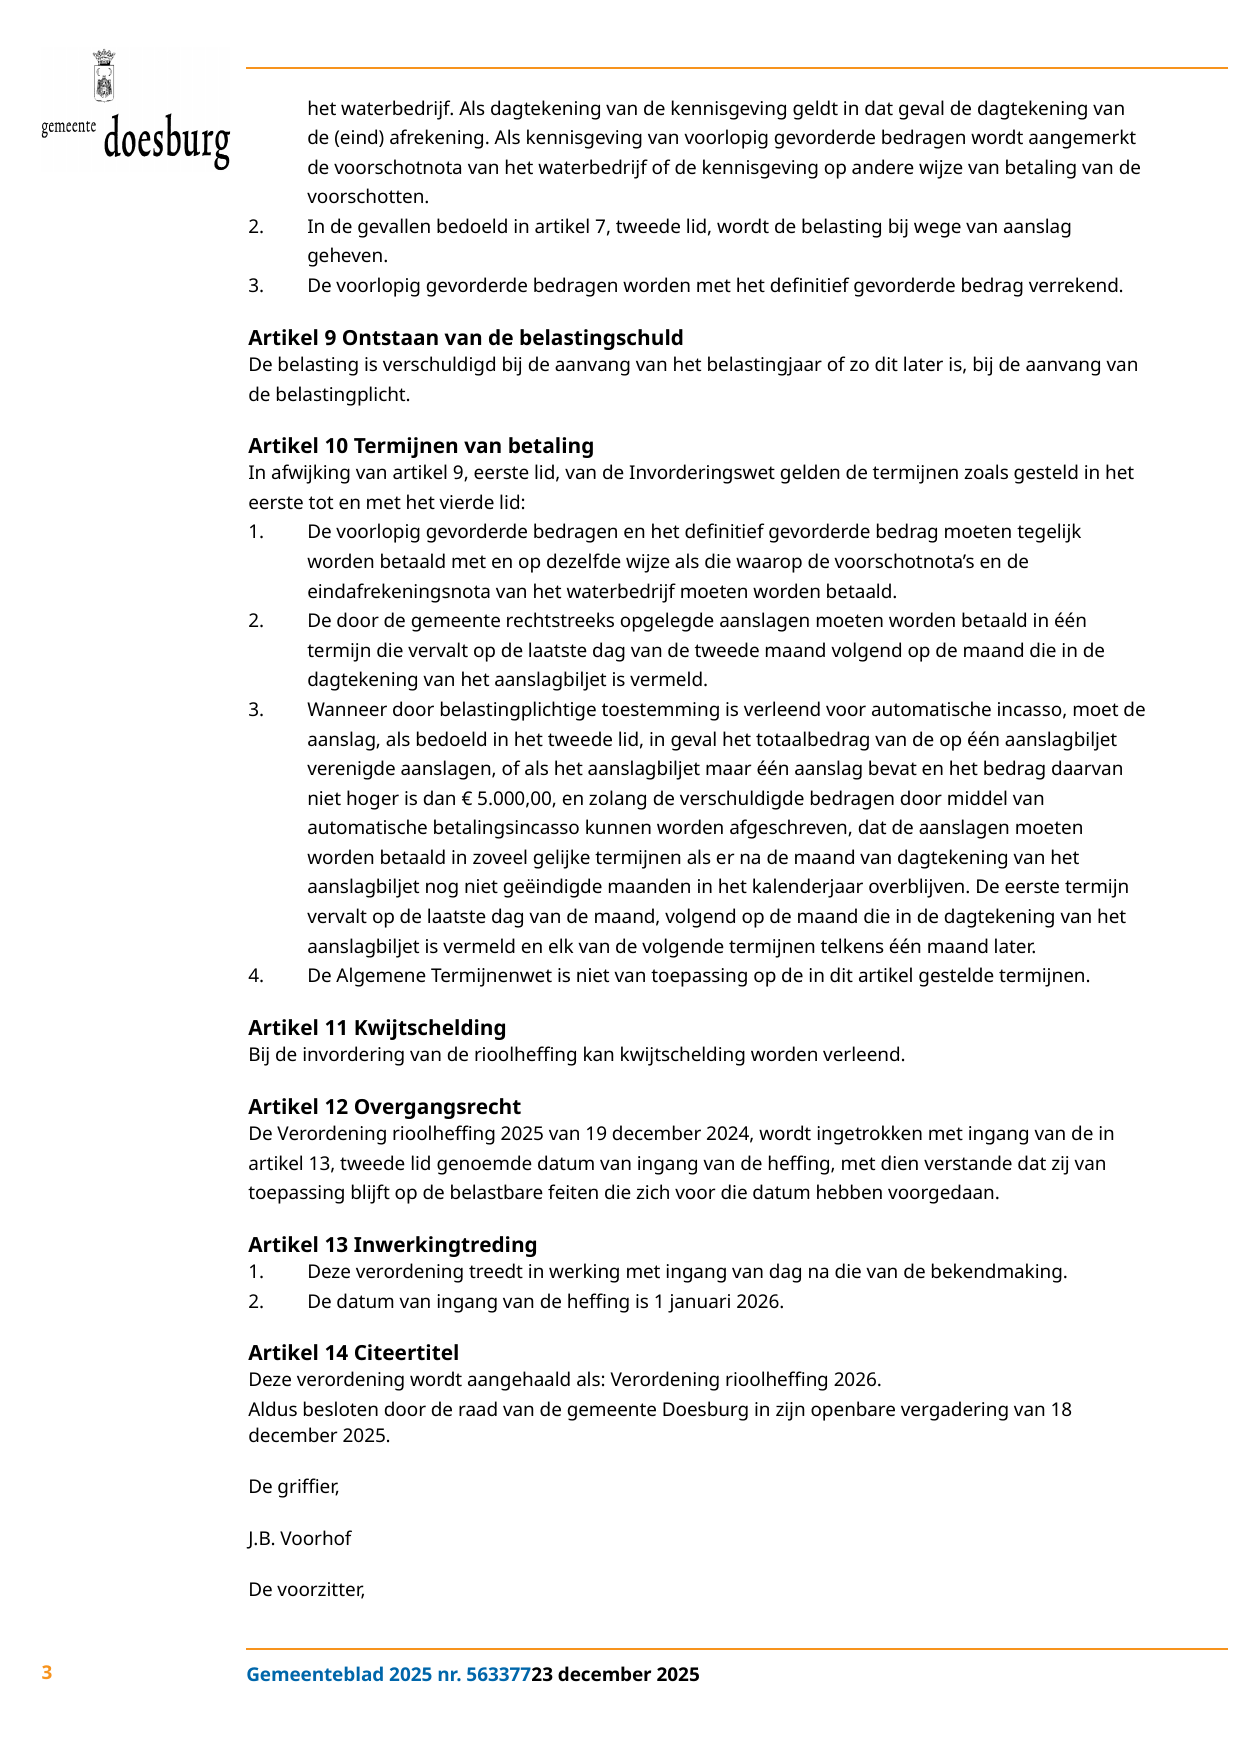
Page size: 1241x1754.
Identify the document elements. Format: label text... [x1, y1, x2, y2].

text De Verordening rioolheffing 2025 van 19 december 2024, wordt ingetrokken met ingang van de in artikel 13, tweede lid genoemde datum van ingang van de heffing, met dien verstande dat zij van toepassing blijft op de belastbare feiten die zich voor die datum hebben voorgedaan. [248, 1120, 1152, 1205]
text De voorzitter, [248, 1576, 1152, 1602]
list De datum van ingang van de heffing is 1 januari 2026. [248, 1288, 1152, 1313]
text In afwijking van artikel 9, eerste lid, van de Invorderingswet gelden de termijnen zoals gesteld in het eerste tot en met het vierde lid: [248, 459, 1152, 515]
text Bij de invordering van de rioolheffing kan kwijtschelding worden verleend. [248, 1041, 1152, 1067]
text Artikel 12 Overgangsrecht [248, 1092, 1152, 1120]
text Artikel 9 Ontstaan van de belastingschuld [248, 323, 1152, 351]
list De Algemene Termijnenwet is niet van toepassing op de in dit artikel gestelde termijnen. [248, 962, 1152, 988]
text Artikel 10 Termijnen van betaling [248, 431, 1152, 459]
list De voorlopig gevorderde bedragen en het definitief gevorderde bedrag moeten tegelijk worden betaald met en op dezelfde wijze als die waarop de voorschotnota’s en de eindafrekeningsnota van het waterbedrijf moeten worden betaald. [248, 519, 1152, 604]
text Aldus besloten door de raad van de gemeente Doesburg in zijn openbare vergadering van 18 december 2025. [248, 1396, 1152, 1448]
text Artikel 11 Kwijtschelding [248, 1013, 1152, 1041]
text De griffier, [248, 1473, 1152, 1499]
text De belasting is verschuldigd bij de aanvang van het belastingjaar of zo dit later is, bij de aanvang van de belastingplicht. [248, 351, 1152, 406]
list het waterbedrijf. Als dagtekening van de kennisgeving geldt in dat geval de dagtekening van de (eind) afrekening. Als kennisgeving van voorlopig gevorderde bedragen wordt aangemerkt de voorschotnota van het waterbedrijf of de kennisgeving op andere wijze van betaling van de voorschotten. [248, 95, 1152, 209]
text Artikel 13 Inwerkingtreding [248, 1230, 1152, 1258]
list Wanneer door belastingplichtige toestemming is verleend voor automatische incasso, moet de aanslag, als bedoeld in het tweede lid, in geval het totaalbedrag van de op één aanslagbiljet verenigde aanslagen, of als het aanslagbiljet maar één aanslag bevat en het bedrag daarvan niet hoger is dan € 5.000,00, en zolang de verschuldigde bedragen door middel van automatische betalingsincasso kunnen worden afgeschreven, dat de aanslagen moeten worden betaald in zoveel gelijke termijnen als er na de maand van dagtekening van het aanslagbiljet nog niet geëindigde maanden in het kalenderjaar overblijven. De eerste termijn vervalt op de laatste dag van de maand, volgend op de maand die in de dagtekening van het aanslagbiljet is vermeld en elk van de volgende termijnen telkens één maand later. [248, 696, 1152, 959]
list De voorlopig gevorderde bedragen worden met het definitief gevorderde bedrag verrekend. [248, 272, 1152, 298]
text Deze verordening wordt aangehaald als: Verordening rioolheffing 2026. [248, 1367, 1152, 1392]
text Artikel 14 Citeertitel [248, 1338, 1152, 1367]
text J.B. Voorhof [248, 1525, 1152, 1551]
picture [41, 47, 231, 172]
list In de gevallen bedoeld in artikel 7, tweede lid, wordt de belasting bij wege van aanslag geheven. [248, 213, 1152, 268]
list De door de gemeente rechtstreeks opgelegde aanslagen moeten worden betaald in één termijn die vervalt op de laatste dag van de tweede maand volgend op de maand die in de dagtekening van het aanslagbiljet is vermeld. [248, 607, 1152, 692]
list Deze verordening treedt in werking met ingang van dag na die van de bekendmaking. [248, 1258, 1152, 1284]
